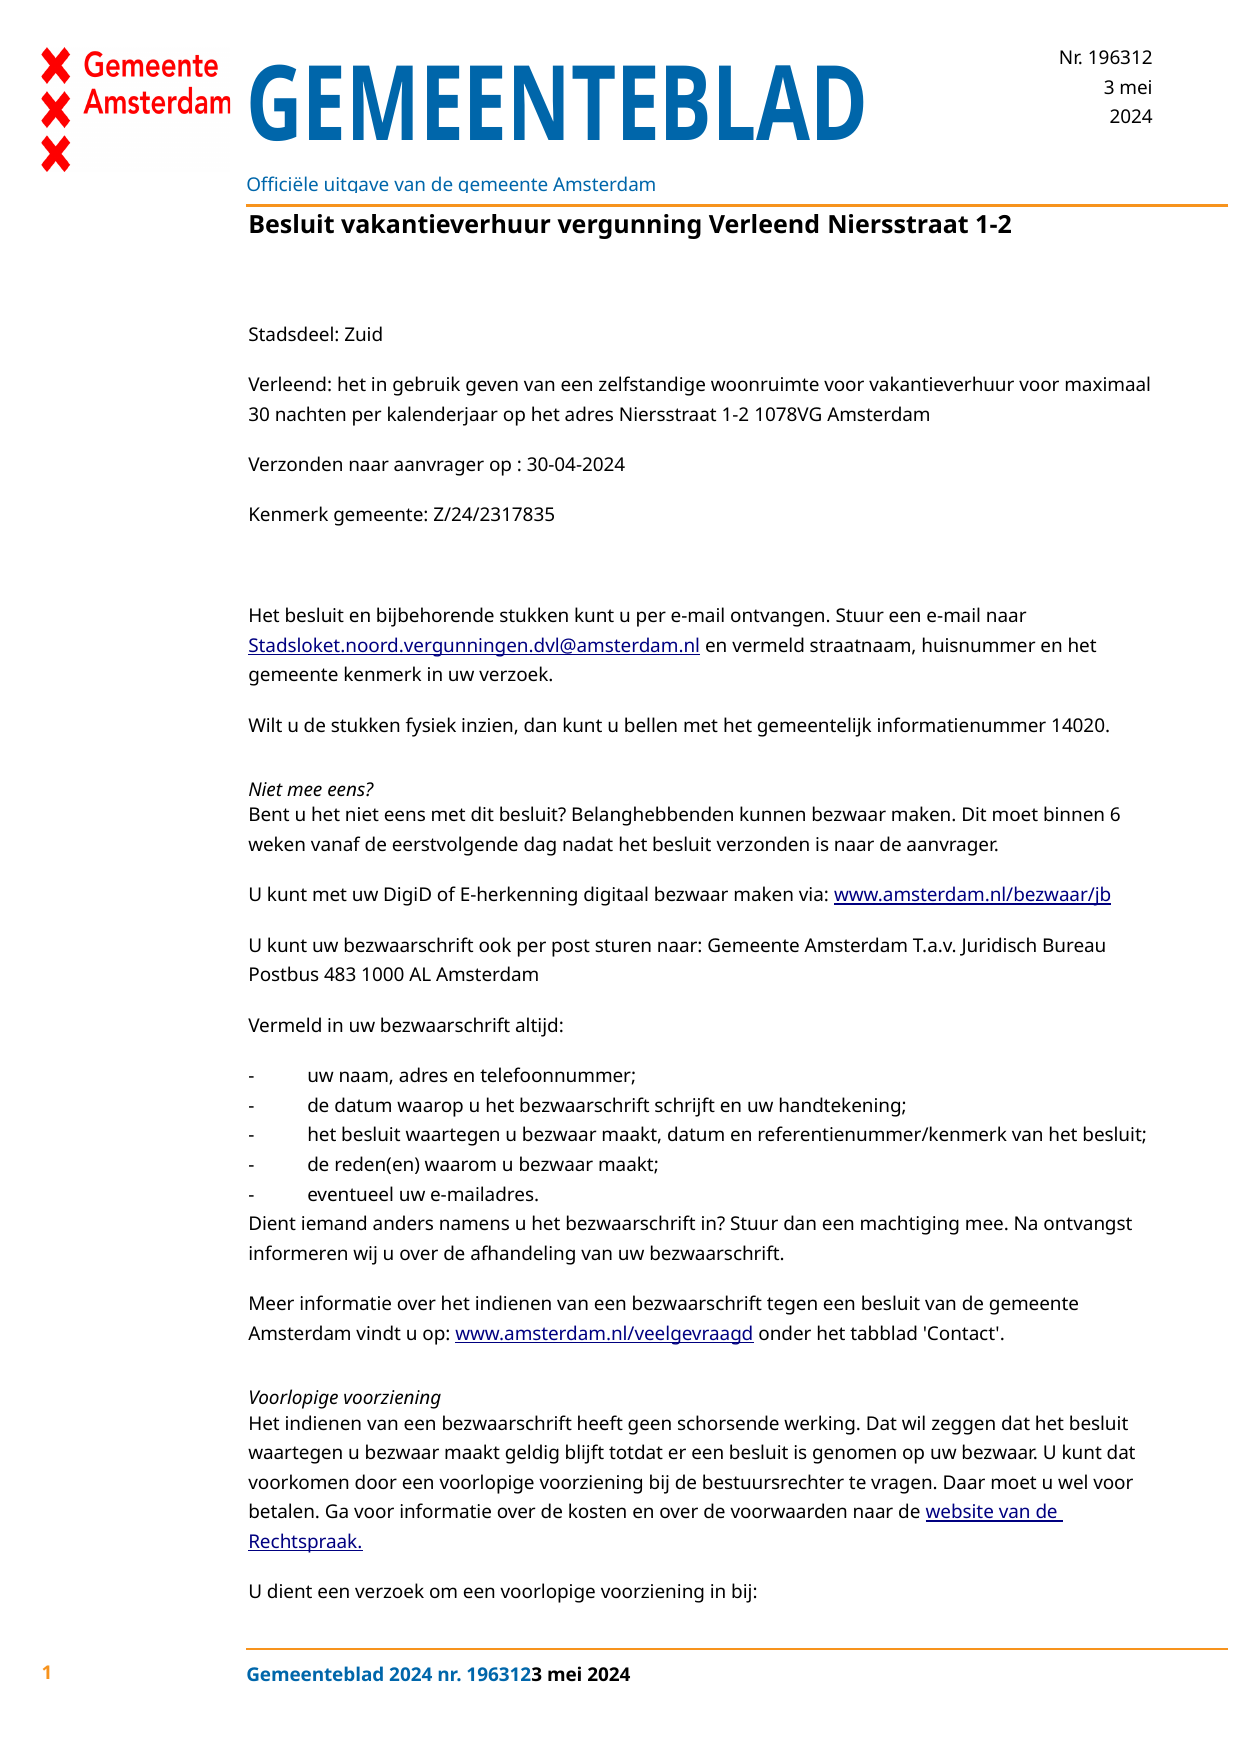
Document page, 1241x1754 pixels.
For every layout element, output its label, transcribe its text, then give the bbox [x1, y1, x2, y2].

text Verleend: het in gebruik geven van een zelfstandige woonruimte voor vakantieverhuur voor maximaal 30 nachten per kalenderjaar op het adres Niersstraat 1-2 1078VG Amsterdam [248, 371, 1152, 426]
text Meer informatie over het indienen van een bezwaarschrift tegen een besluit van de gemeente Amsterdam vindt u op: www.amsterdam.nl/veelgevraagd onder het tabblad 'Contact'. [248, 1290, 1152, 1346]
text Bent u het niet eens met dit besluit? Belanghebbenden kunnen bezwaar maken. Dit moet binnen 6 weken vanaf de eerstvolgende dag nadat het besluit verzonden is naar de aanvrager. [248, 802, 1152, 857]
text Het indienen van een bezwaarschrift heeft geen schorsende werking. Dat wil zeggen dat het besluit waartegen u bezwaar maakt geldig blijft totdat er een besluit is genomen op uw bezwaar. U kunt dat voorkomen door een voorlopige voorziening bij de bestuursrechter te vragen. Daar moet u wel voor betalen. Ga voor informatie over de kosten en over de voorwaarden naar de website van de Rechtspraak. [248, 1410, 1152, 1554]
list de datum waarop u het bezwaarschrift schrijft en uw handtekening; [248, 1092, 1152, 1118]
text U dient een verzoek om een voorlopige voorziening in bij: [248, 1578, 1152, 1604]
text U kunt met uw DigiD of E-herkenning digitaal bezwaar maken via: www.amsterdam.nl/bezwaar/jb [248, 882, 1152, 907]
text Verzonden naar aanvrager op : 30-04-2024 [248, 451, 1152, 477]
text Voorlopige voorziening [248, 1384, 1152, 1410]
text Wilt u de stukken fysiek inzien, dan kunt u bellen met het gemeentelijk informatienummer 14020. [248, 712, 1152, 738]
text U kunt uw bezwaarschrift ook per post sturen naar: Gemeente Amsterdam T.a.v. Juridisch Bureau Postbus 483 1000 AL Amsterdam [248, 932, 1152, 987]
list eventueel uw e-mailadres. [248, 1181, 1152, 1207]
list het besluit waartegen u bezwaar maakt, datum en referentienummer/kenmerk van het besluit; [248, 1122, 1152, 1147]
text Stadsdeel: Zuid [248, 321, 1152, 346]
text Besluit vakantieverhuur vergunning Verleend Niersstraat 1-2 [248, 207, 1152, 241]
text Dient iemand anders namens u het bezwaarschrift in? Stuur dan een machtiging mee. Na ontvangst informeren wij u over de afhandeling van uw bezwaarschrift. [248, 1210, 1152, 1266]
text Het besluit en bijbehorende stukken kunt u per e-mail ontvangen. Stuur een e-mail naar Stadsloket.noord.vergunningen.dvl@amsterdam.nl en vermeld straatnaam, huisnummer en het gemeente kenmerk in uw verzoek. [248, 602, 1152, 687]
list de reden(en) waarom u bezwaar maakt; [248, 1151, 1152, 1177]
picture [41, 47, 231, 172]
text Vermeld in uw bezwaarschrift altijd: [248, 1012, 1152, 1038]
text Niet mee eens? [248, 776, 1152, 802]
list uw naam, adres en telefoonnummer; [248, 1062, 1152, 1088]
text Kenmerk gemeente: Z/24/2317835 [248, 502, 1152, 527]
